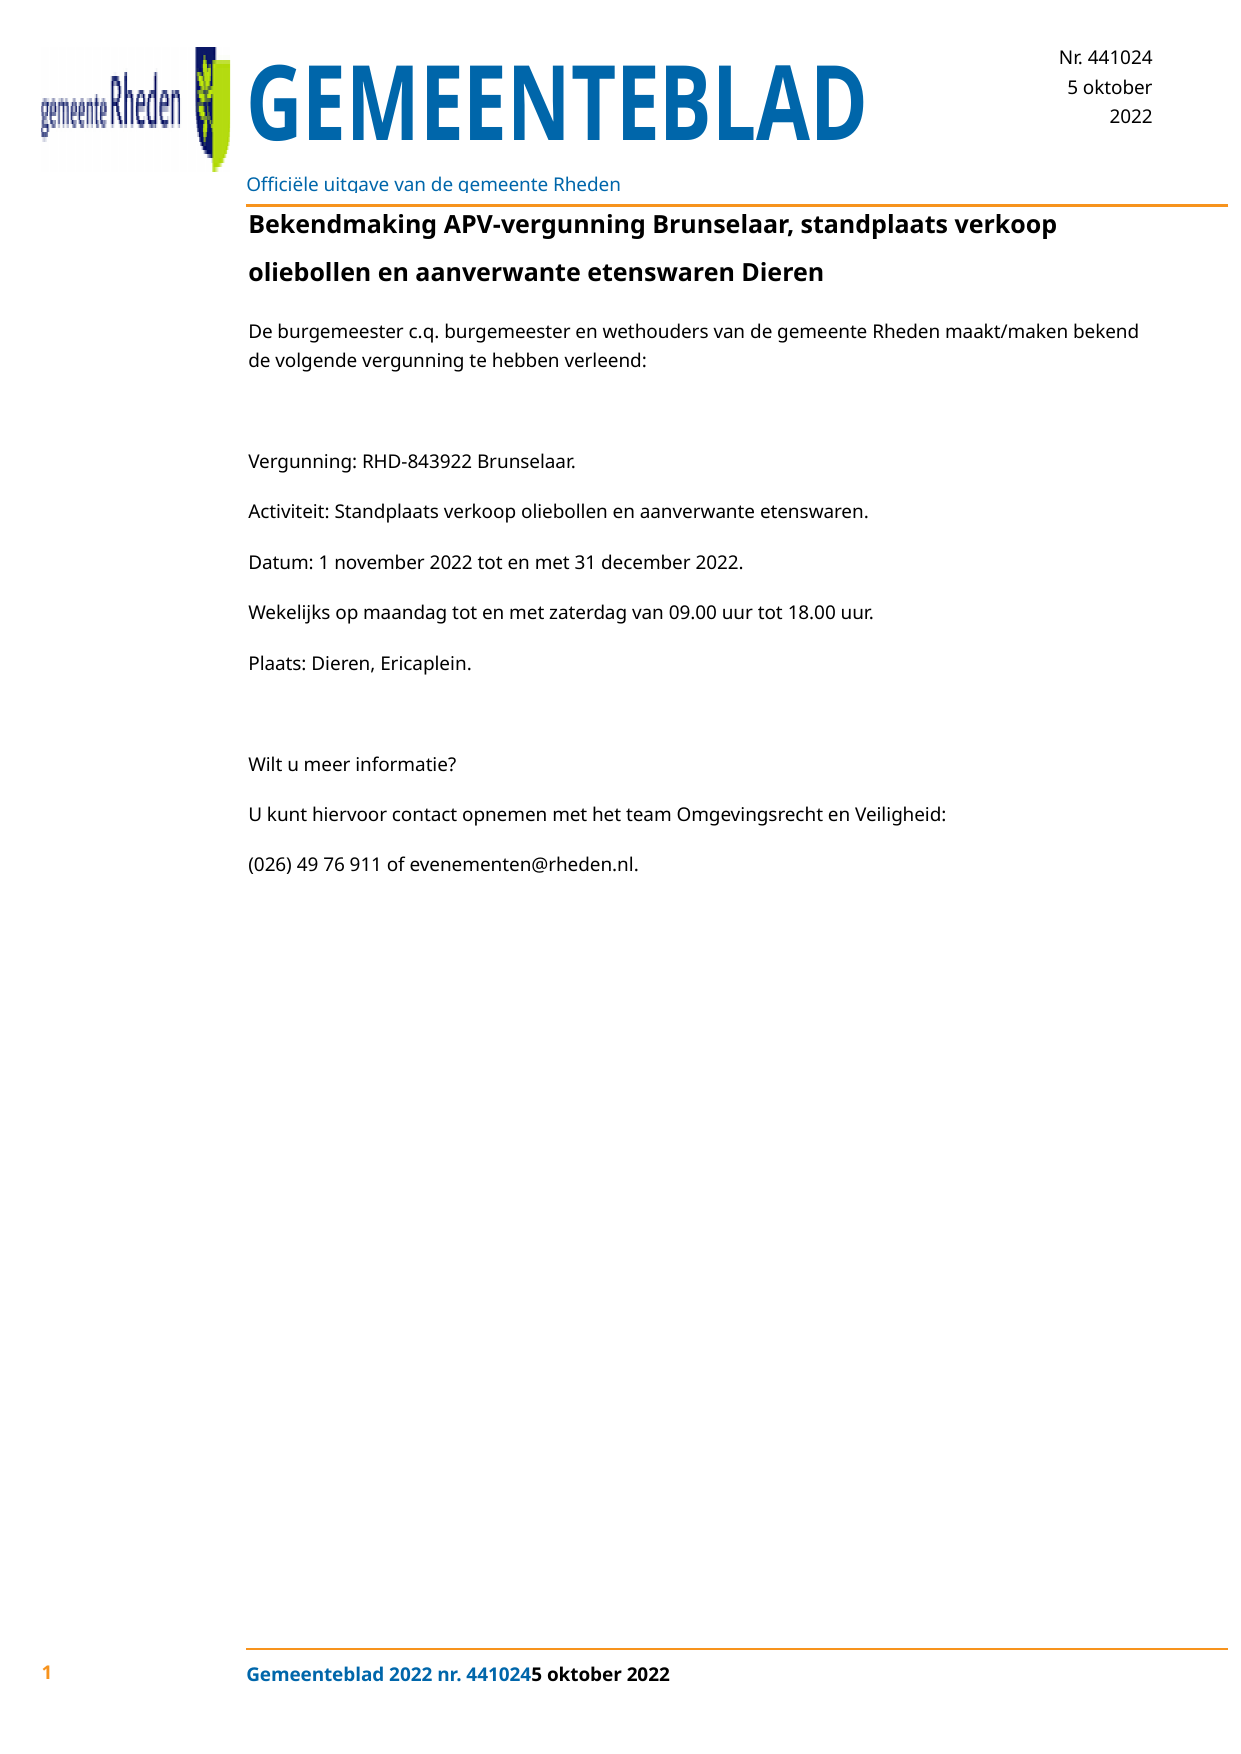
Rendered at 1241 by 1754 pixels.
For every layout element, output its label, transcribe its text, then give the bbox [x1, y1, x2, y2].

text (026) 49 76 911 of evenementen@rheden.nl. [248, 852, 1152, 877]
text Activiteit: Standplaats verkoop oliebollen en aanverwante etenswaren. [248, 499, 1152, 524]
text Datum: 1 november 2022 tot en met 31 december 2022. [248, 549, 1152, 575]
text De burgemeester c.q. burgemeester en wethouders van de gemeente Rheden maakt/maken bekend de volgende vergunning te hebben verleend: [248, 318, 1152, 373]
text Wilt u meer informatie? [248, 751, 1152, 777]
text Wekelijks op maandag tot en met zaterdag van 09.00 uur tot 18.00 uur. [248, 599, 1152, 625]
picture [41, 47, 231, 172]
text Bekendmaking APV-vergunning Brunselaar, standplaats verkoop oliebollen en aanverwante etenswaren Dieren [248, 207, 1152, 288]
text Plaats: Dieren, Ericaplein. [248, 650, 1152, 676]
text Vergunning: RHD-843922 Brunselaar. [248, 448, 1152, 474]
text U kunt hiervoor contact opnemen met het team Omgevingsrecht en Veiligheid: [248, 801, 1152, 827]
